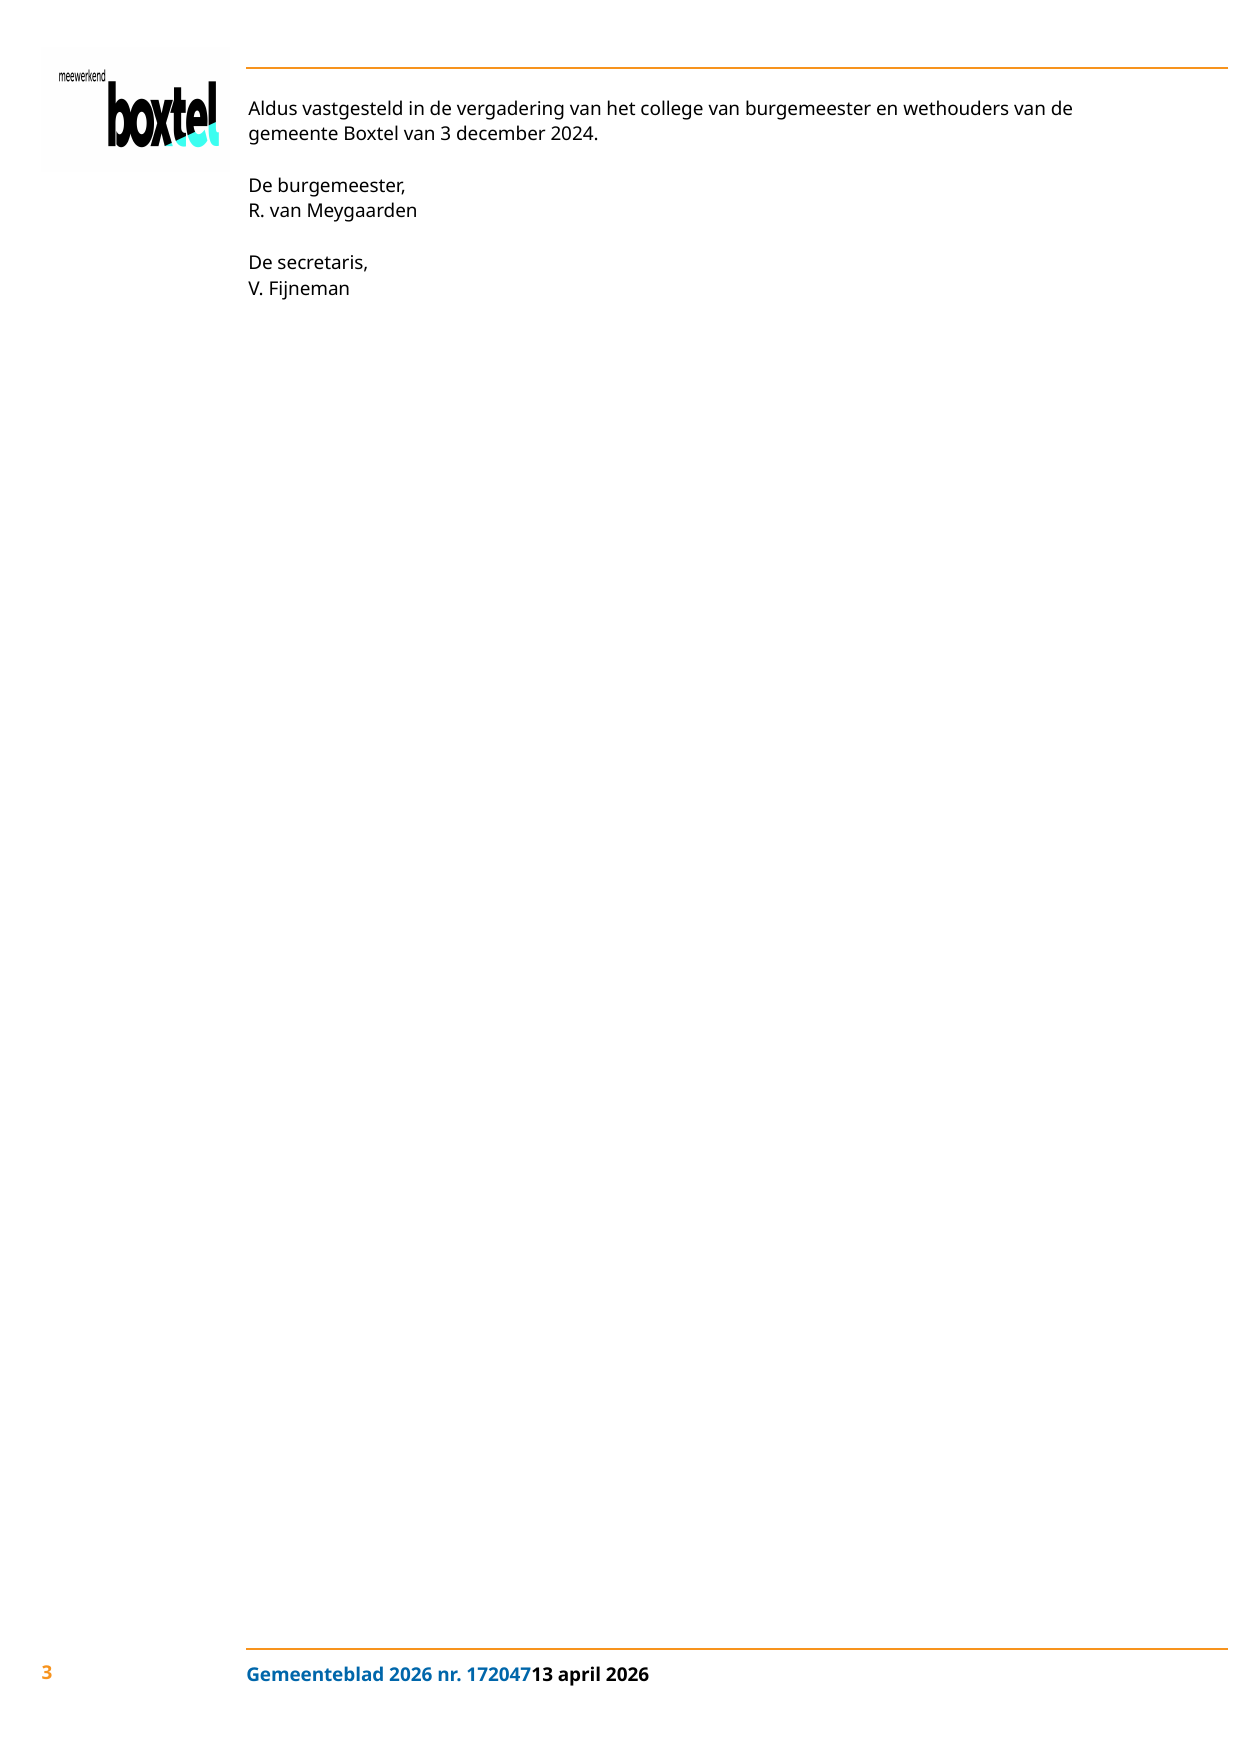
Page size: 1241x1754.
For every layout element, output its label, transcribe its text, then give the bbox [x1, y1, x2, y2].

picture [41, 47, 231, 172]
text De secretaris, [248, 249, 1152, 275]
text V. Fijneman [248, 275, 1152, 301]
text R. van Meygaarden [248, 198, 1152, 223]
text De burgemeester, [248, 172, 1152, 198]
text Aldus vastgesteld in de vergadering van het college van burgemeester en wethouders van de gemeente Boxtel van 3 december 2024. [248, 95, 1152, 146]
